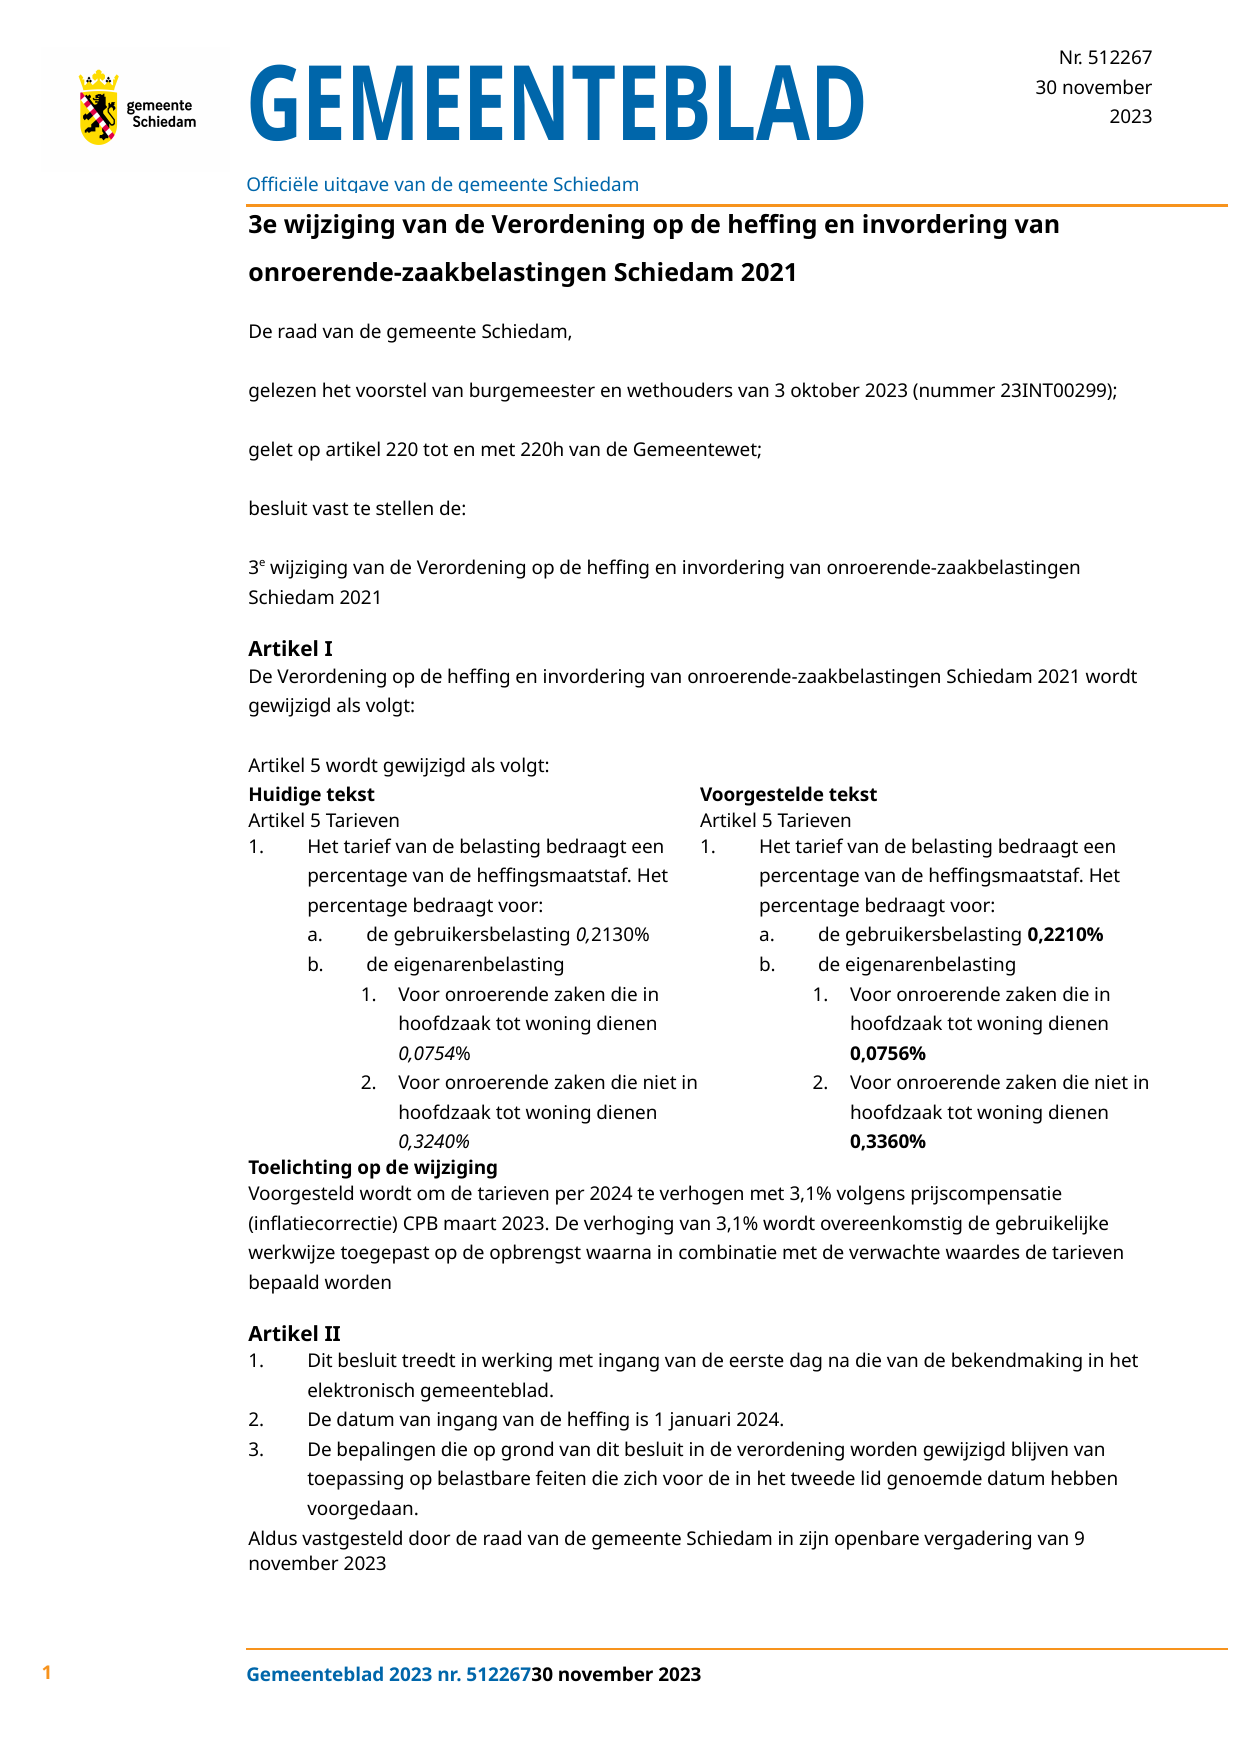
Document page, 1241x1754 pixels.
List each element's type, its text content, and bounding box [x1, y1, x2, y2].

text Artikel 5 wordt gewijzigd als volgt: [248, 752, 1152, 777]
text De Verordening op de heffing en invordering van onroerende-zaakbelastingen Schiedam 2021 wordt gewijzigd als volgt: [248, 663, 1152, 718]
table_cell Voorgesteld wordt om de tarieven per 2024 te verhogen met 3,1% volgens prijscompensatie (inflatiecorrectie) CPB maart 2023. De verhoging van 3,1% wordt overeenkomstig de gebruikelijke werkwijze toegepast op de opbrengst waarna in combinatie met de verwachte waardes de tarieven bepaald worden [248, 1180, 1152, 1295]
table_cell Artikel 5 Tarieven [248, 807, 700, 833]
text De raad van de gemeente Schiedam, [248, 318, 1152, 344]
text Artikel I [248, 634, 1152, 663]
text 3e wijziging van de Verordening op de heffing en invordering van onroerende-zaakbelastingen Schiedam 2021 [248, 554, 1152, 610]
list Dit besluit treedt in werking met ingang van de eerste dag na die van de bekendmaking in het elektronisch gemeenteblad. [248, 1347, 1152, 1402]
table_cell Het tarief van de belasting bedraagt een percentage van de heffingsmaatstaf. Het percentage bedraagt voor: de gebruikersbelasting 0,2210% de eigenarenbelasting Voor onroerende zaken die in hoofdzaak tot woning dienen 0,0756% Voor onroerende zaken die niet in hoofdzaak tot woning dienen 0,3360% [700, 833, 1152, 1154]
table_header Voorgestelde tekst [700, 781, 1152, 807]
table_cell Artikel 5 Tarieven [700, 807, 1152, 833]
picture [41, 47, 231, 172]
table_header Huidige tekst [248, 781, 700, 807]
table_cell Het tarief van de belasting bedraagt een percentage van de heffingsmaatstaf. Het percentage bedraagt voor: de gebruikersbelasting 0,2130% de eigenarenbelasting Voor onroerende zaken die in hoofdzaak tot woning dienen 0,0754% Voor onroerende zaken die niet in hoofdzaak tot woning dienen 0,3240% [248, 833, 700, 1154]
text 3e wijziging van de Verordening op de heffing en invordering van onroerende-zaakbelastingen Schiedam 2021 [248, 207, 1152, 288]
text gelezen het voorstel van burgemeester en wethouders van 3 oktober 2023 (nummer 23INT00299); [248, 377, 1152, 403]
text besluit vast te stellen de: [248, 495, 1152, 521]
text Aldus vastgesteld door de raad van de gemeente Schiedam in zijn openbare vergadering van 9 november 2023 [248, 1525, 1152, 1576]
list De bepalingen die op grond van dit besluit in de verordening worden gewijzigd blijven van toepassing op belastbare feiten die zich voor de in het tweede lid genoemde datum hebben voorgedaan. [248, 1436, 1152, 1521]
text gelet op artikel 220 tot en met 220h van de Gemeentewet; [248, 436, 1152, 462]
table_cell Toelichting op de wijziging [248, 1155, 1152, 1180]
list De datum van ingang van de heffing is 1 januari 2024. [248, 1406, 1152, 1432]
text Artikel II [248, 1319, 1152, 1347]
